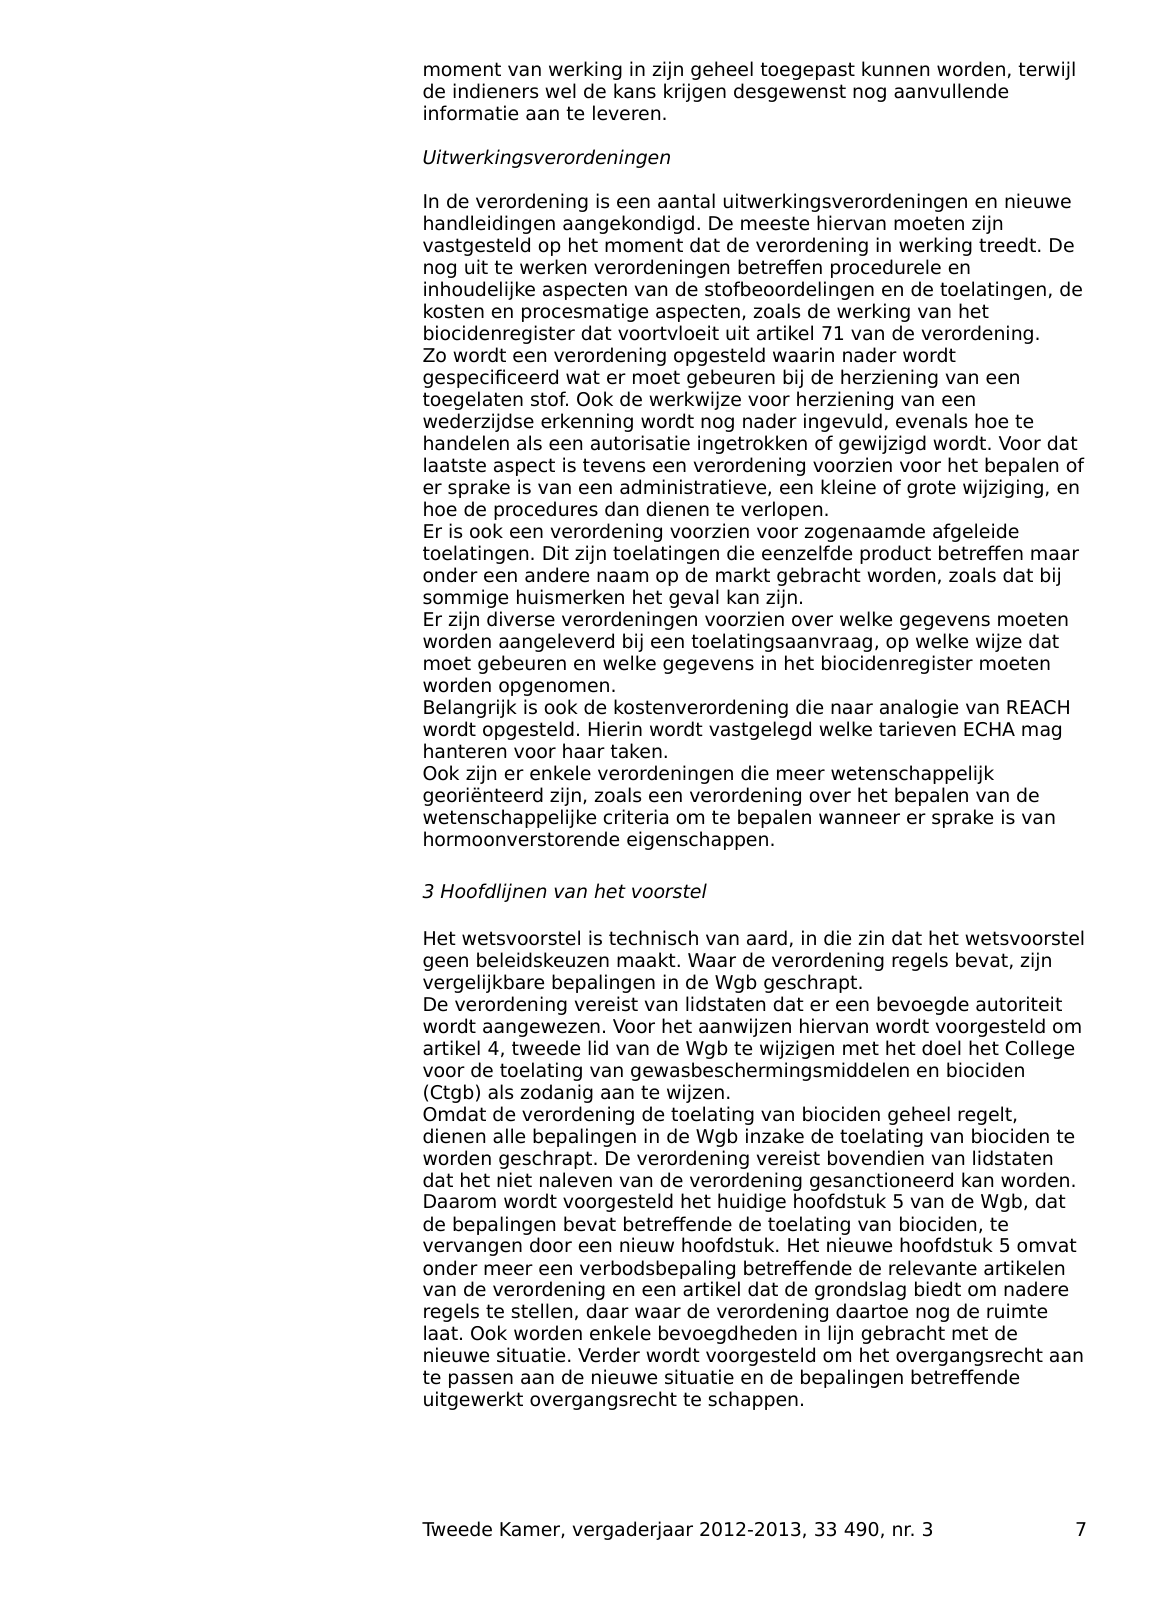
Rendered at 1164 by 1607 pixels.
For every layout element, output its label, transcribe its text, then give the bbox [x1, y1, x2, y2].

text Omdat de verordening de toelating van biociden geheel regelt, dienen alle bepalingen in de Wgb inzake de toelating van biociden te worden geschrapt. De verordening vereist bovendien van lidstaten dat het niet naleven van de verordening gesanctioneerd kan worden. Daarom wordt voorgesteld het huidige hoofdstuk 5 van de Wgb, dat de bepalingen bevat betreffende de toelating van biociden, te vervangen door een nieuw hoofdstuk. Het nieuwe hoofdstuk 5 omvat onder meer een verbodsbepaling betreffende de relevante artikelen van de verordening en een artikel dat de grondslag biedt om nadere regels te stellen, daar waar de verordening daartoe nog de ruimte laat. Ook worden enkele bevoegdheden in lijn gebracht met de nieuwe situatie. Verder wordt voorgesteld om het overgangsrecht aan te passen aan de nieuwe situatie en de bepalingen betreffende uitgewerkt overgangsrecht te schappen. [422, 1103, 1087, 1411]
subtitle 3 Hoofdlijnen van het voorstel [422, 881, 1087, 903]
text In de verordening is een aantal uitwerkingsverordeningen en nieuwe handleidingen aangekondigd. De meeste hiervan moeten zijn vastgesteld op het moment dat de verordening in werking treedt. De nog uit te werken verordeningen betreffen procedurele en inhoudelijke aspecten van de stofbeoordelingen en de toelatingen, de kosten en procesmatige aspecten, zoals de werking van het biocidenregister dat voortvloeit uit artikel 71 van de verordening. [422, 191, 1087, 345]
text Het wetsvoorstel is technisch van aard, in die zin dat het wetsvoorstel geen beleidskeuzen maakt. Waar de verordening regels bevat, zijn vergelijkbare bepalingen in de Wgb geschrapt. [422, 928, 1087, 994]
text Ook zijn er enkele verordeningen die meer wetenschappelijk georiënteerd zijn, zoals een verordening over het bepalen van de wetenschappelijke criteria om te bepalen wanneer er sprake is van hormoonverstorende eigenschappen. [422, 763, 1087, 851]
text Er is ook een verordening voorzien voor zogenaamde afgeleide toelatingen. Dit zijn toelatingen die eenzelfde product betreffen maar onder een andere naam op de markt gebracht worden, zoals dat bij sommige huismerken het geval kan zijn. [422, 521, 1087, 609]
text moment van werking in zijn geheel toegepast kunnen worden, terwijl de indieners wel de kans krijgen desgewenst nog aanvullende informatie aan te leveren. [422, 59, 1087, 125]
subtitle Uitwerkingsverordeningen [422, 147, 1087, 169]
text Zo wordt een verordening opgesteld waarin nader wordt gespecificeerd wat er moet gebeuren bij de herziening van een toegelaten stof. Ook de werkwijze voor herziening van een wederzijdse erkenning wordt nog nader ingevuld, evenals hoe te handelen als een autorisatie ingetrokken of gewijzigd wordt. Voor dat laatste aspect is tevens een verordening voorzien voor het bepalen of er sprake is van een administratieve, een kleine of grote wijziging, en hoe de procedures dan dienen te verlopen. [422, 345, 1087, 521]
text De verordening vereist van lidstaten dat er een bevoegde autoriteit wordt aangewezen. Voor het aanwijzen hiervan wordt voorgesteld om artikel 4, tweede lid van de Wgb te wijzigen met het doel het College voor de toelating van gewasbeschermingsmiddelen en biociden (Ctgb) als zodanig aan te wijzen. [422, 994, 1087, 1103]
text Belangrijk is ook de kostenverordening die naar analogie van REACH wordt opgesteld. Hierin wordt vastgelegd welke tarieven ECHA mag hanteren voor haar taken. [422, 697, 1087, 763]
text Er zijn diverse verordeningen voorzien over welke gegevens moeten worden aangeleverd bij een toelatingsaanvraag, op welke wijze dat moet gebeuren en welke gegevens in het biocidenregister moeten worden opgenomen. [422, 609, 1087, 697]
